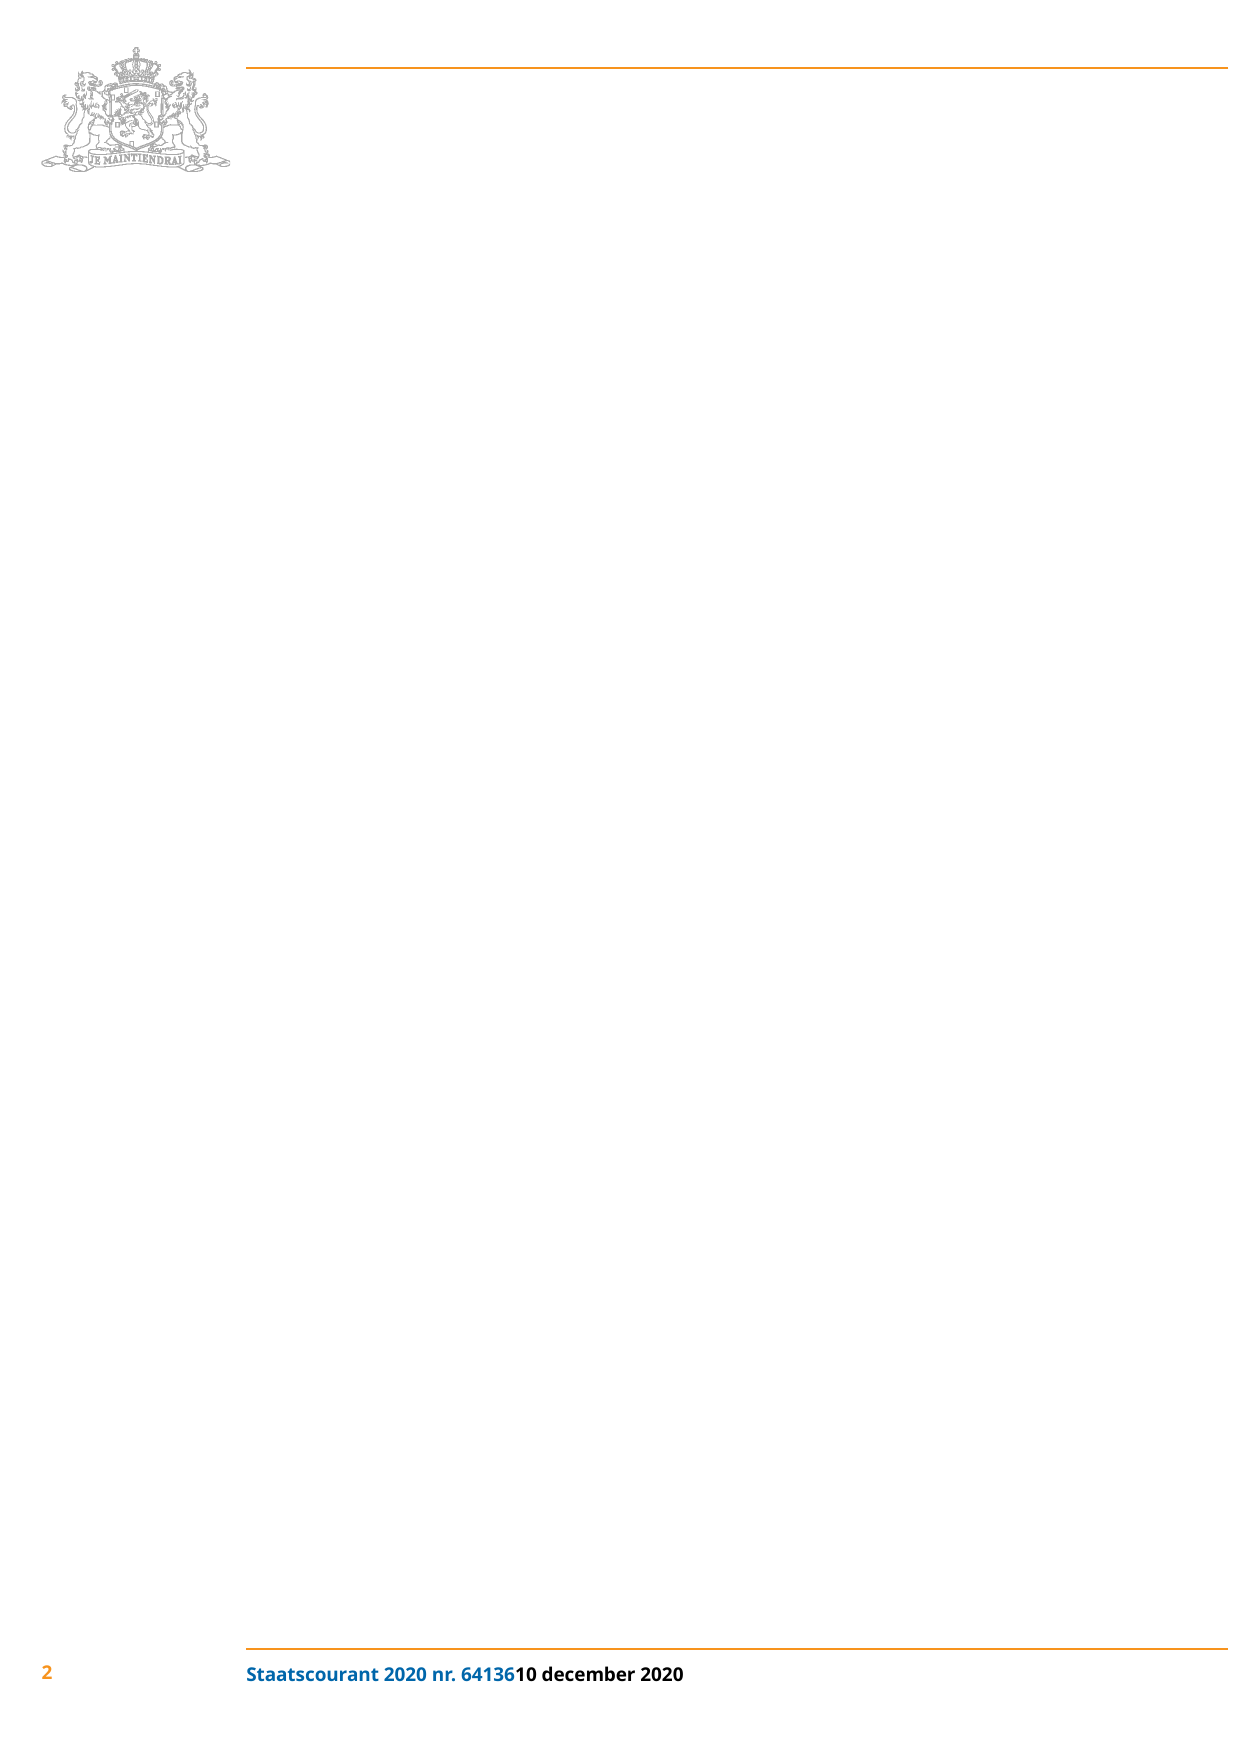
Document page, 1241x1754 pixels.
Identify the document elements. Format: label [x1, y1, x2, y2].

picture [41, 47, 231, 172]
